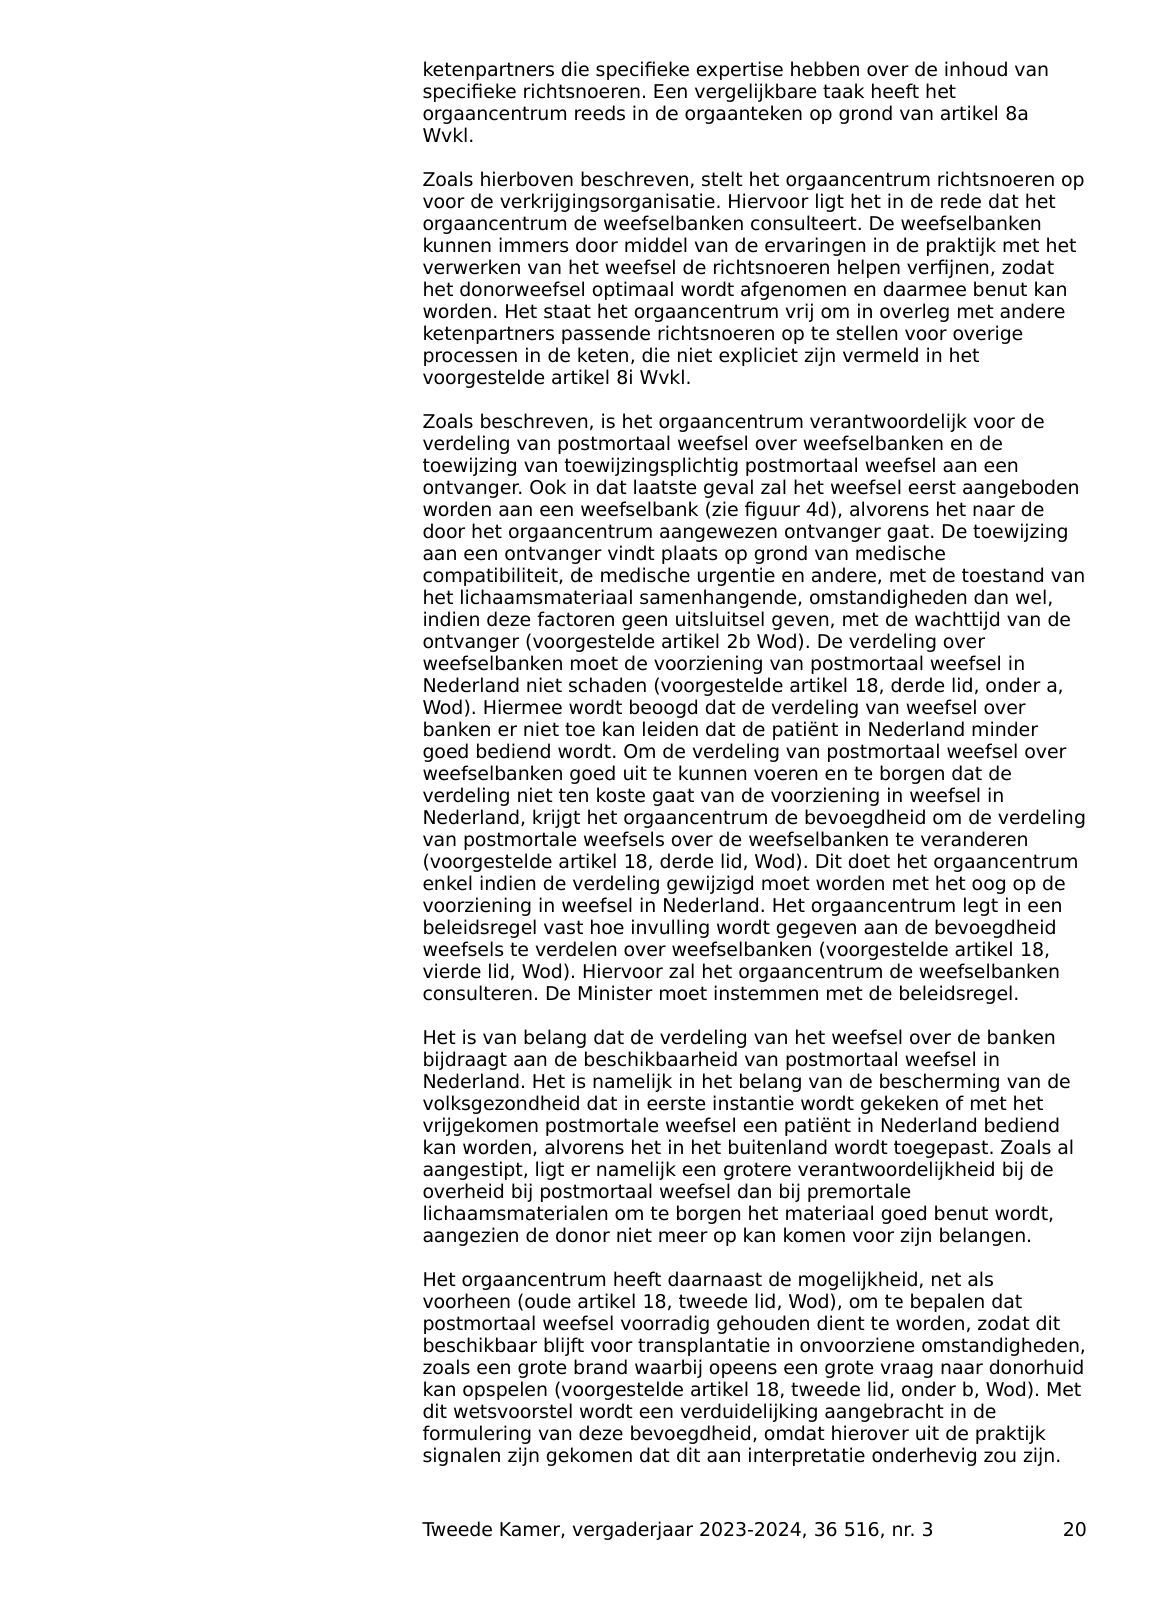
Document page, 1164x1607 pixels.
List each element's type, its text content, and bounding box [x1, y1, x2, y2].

text Het is van belang dat de verdeling van het weefsel over de banken bijdraagt aan de beschikbaarheid van postmortaal weefsel in Nederland. Het is namelijk in het belang van de bescherming van de volksgezondheid dat in eerste instantie wordt gekeken of met het vrijgekomen postmortale weefsel een patiënt in Nederland bediend kan worden, alvorens het in het buitenland wordt toegepast. Zoals al aangestipt, ligt er namelijk een grotere verantwoordelijkheid bij de overheid bij postmortaal weefsel dan bij premortale lichaamsmaterialen om te borgen het materiaal goed benut wordt, aangezien de donor niet meer op kan komen voor zijn belangen. [422, 1027, 1087, 1247]
text Het orgaancentrum heeft daarnaast de mogelijkheid, net als voorheen (oude artikel 18, tweede lid, Wod), om te bepalen dat postmortaal weefsel voorradig gehouden dient te worden, zodat dit beschikbaar blijft voor transplantatie in onvoorziene omstandigheden, zoals een grote brand waarbij opeens een grote vraag naar donorhuid kan opspelen (voorgestelde artikel 18, tweede lid, onder b, Wod). Met dit wetsvoorstel wordt een verduidelijking aangebracht in de formulering van deze bevoegdheid, omdat hierover uit de praktijk signalen zijn gekomen dat dit aan interpretatie onderhevig zou zijn. [422, 1269, 1087, 1467]
text ketenpartners die specifieke expertise hebben over de inhoud van specifieke richtsnoeren. Een vergelijkbare taak heeft het orgaancentrum reeds in de orgaanteken op grond van artikel 8a Wvkl. [422, 59, 1087, 147]
text Zoals beschreven, is het orgaancentrum verantwoordelijk voor de verdeling van postmortaal weefsel over weefselbanken en de toewijzing van toewijzingsplichtig postmortaal weefsel aan een ontvanger. Ook in dat laatste geval zal het weefsel eerst aangeboden worden aan een weefselbank (zie figuur 4d), alvorens het naar de door het orgaancentrum aangewezen ontvanger gaat. De toewijzing aan een ontvanger vindt plaats op grond van medische compatibiliteit, de medische urgentie en andere, met de toestand van het lichaamsmateriaal samenhangende, omstandigheden dan wel, indien deze factoren geen uitsluitsel geven, met de wachttijd van de ontvanger (voorgestelde artikel 2b Wod). De verdeling over weefselbanken moet de voorziening van postmortaal weefsel in Nederland niet schaden (voorgestelde artikel 18, derde lid, onder a, Wod). Hiermee wordt beoogd dat de verdeling van weefsel over banken er niet toe kan leiden dat de patiënt in Nederland minder goed bediend wordt. Om de verdeling van postmortaal weefsel over weefselbanken goed uit te kunnen voeren en te borgen dat de verdeling niet ten koste gaat van de voorziening in weefsel in Nederland, krijgt het orgaancentrum de bevoegdheid om de verdeling van postmortale weefsels over de weefselbanken te veranderen (voorgestelde artikel 18, derde lid, Wod). Dit doet het orgaancentrum enkel indien de verdeling gewijzigd moet worden met het oog op de voorziening in weefsel in Nederland. Het orgaancentrum legt in een beleidsregel vast hoe invulling wordt gegeven aan de bevoegdheid weefsels te verdelen over weefselbanken (voorgestelde artikel 18, vierde lid, Wod). Hiervoor zal het orgaancentrum de weefselbanken consulteren. De Minister moet instemmen met de beleidsregel. [422, 411, 1087, 1004]
text Zoals hierboven beschreven, stelt het orgaancentrum richtsnoeren op voor de verkrijgingsorganisatie. Hiervoor ligt het in de rede dat het orgaancentrum de weefselbanken consulteert. De weefselbanken kunnen immers door middel van de ervaringen in de praktijk met het verwerken van het weefsel de richtsnoeren helpen verfijnen, zodat het donorweefsel optimaal wordt afgenomen en daarmee benut kan worden. Het staat het orgaancentrum vrij om in overleg met andere ketenpartners passende richtsnoeren op te stellen voor overige processen in de keten, die niet expliciet zijn vermeld in het voorgestelde artikel 8i Wvkl. [422, 169, 1087, 389]
